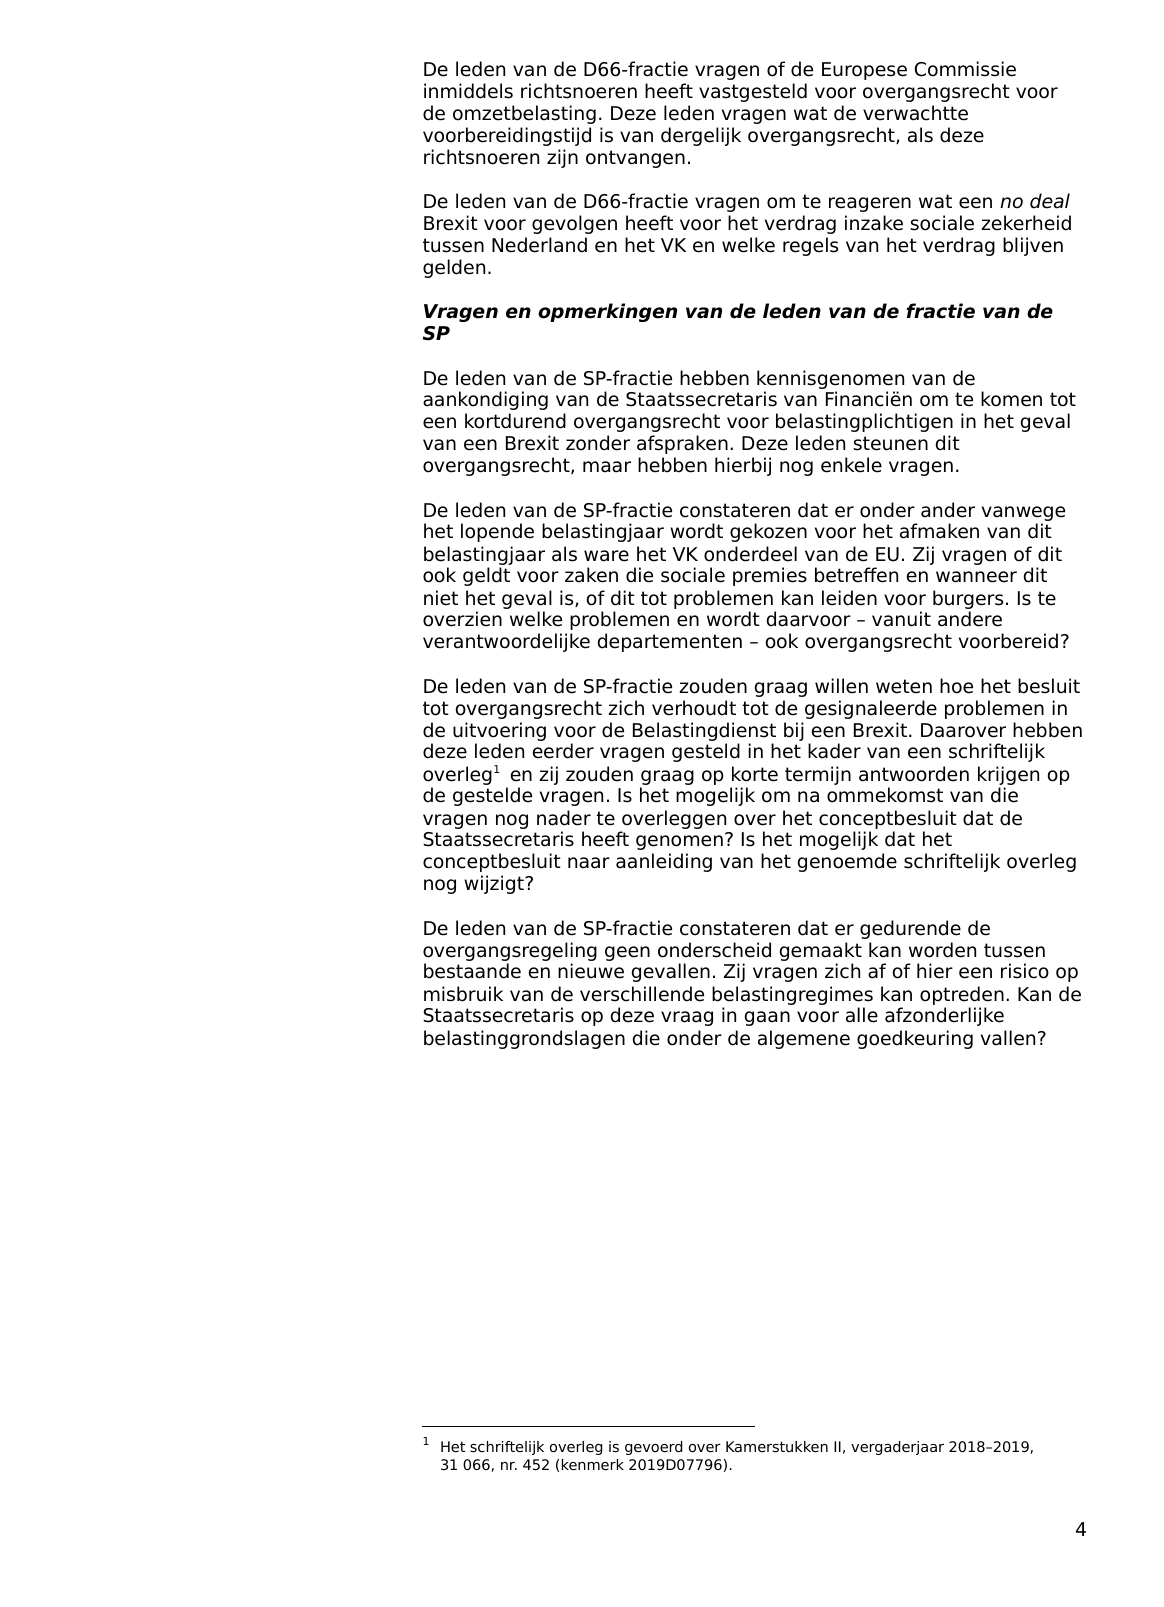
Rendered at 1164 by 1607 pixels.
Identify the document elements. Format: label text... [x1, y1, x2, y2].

text De leden van de SP-fractie hebben kennisgenomen van de aankondiging van de Staatssecretaris van Financiën om te komen tot een kortdurend overgangsrecht voor belastingplichtigen in het geval van een Brexit zonder afspraken. Deze leden steunen dit overgangsrecht, maar hebben hierbij nog enkele vragen. [422, 367, 1087, 477]
subtitle Vragen en opmerkingen van de leden van de fractie van de SP [422, 301, 1087, 345]
text De leden van de D66-fractie vragen of de Europese Commissie inmiddels richtsnoeren heeft vastgesteld voor overgangsrecht voor de omzetbelasting. Deze leden vragen wat de verwachtte voorbereidingstijd is van dergelijk overgangsrecht, als deze richtsnoeren zijn ontvangen. [422, 59, 1087, 169]
text De leden van de D66-fractie vragen om te reageren wat een no deal Brexit voor gevolgen heeft voor het verdrag inzake sociale zekerheid tussen Nederland en het VK en welke regels van het verdrag blijven gelden. [422, 191, 1087, 279]
text De leden van de SP-fractie constateren dat er gedurende de overgangsregeling geen onderscheid gemaakt kan worden tussen bestaande en nieuwe gevallen. Zij vragen zich af of hier een risico op misbruik van de verschillende belastingregimes kan optreden. Kan de Staatssecretaris op deze vraag in gaan voor alle afzonderlijke belastinggrondslagen die onder de algemene goedkeuring vallen? [422, 917, 1087, 1049]
text De leden van de SP-fractie constateren dat er onder ander vanwege het lopende belastingjaar wordt gekozen voor het afmaken van dit belastingjaar als ware het VK onderdeel van de EU. Zij vragen of dit ook geldt voor zaken die sociale premies betreffen en wanneer dit niet het geval is, of dit tot problemen kan leiden voor burgers. Is te overzien welke problemen en wordt daarvoor – vanuit andere verantwoordelijke departementen – ook overgangsrecht voorbereid? [422, 499, 1087, 653]
text De leden van de SP-fractie zouden graag willen weten hoe het besluit tot overgangsrecht zich verhoudt tot de gesignaleerde problemen in de uitvoering voor de Belastingdienst bij een Brexit. Daarover hebben deze leden eerder vragen gesteld in het kader van een schriftelijk overleg en zij zouden graag op korte termijn antwoorden krijgen op de gestelde vragen. Is het mogelijk om na ommekomst van die vragen nog nader te overleggen over het conceptbesluit dat de Staatssecretaris heeft genomen? Is het mogelijk dat het conceptbesluit naar aanleiding van het genoemde schriftelijk overleg nog wijzigt? [422, 676, 1087, 895]
text Het schriftelijk overleg is gevoerd over Kamerstukken II, vergaderjaar 2018–2019, 31 066, nr. 452 (kenmerk 2019D07796). [422, 1435, 1087, 1474]
